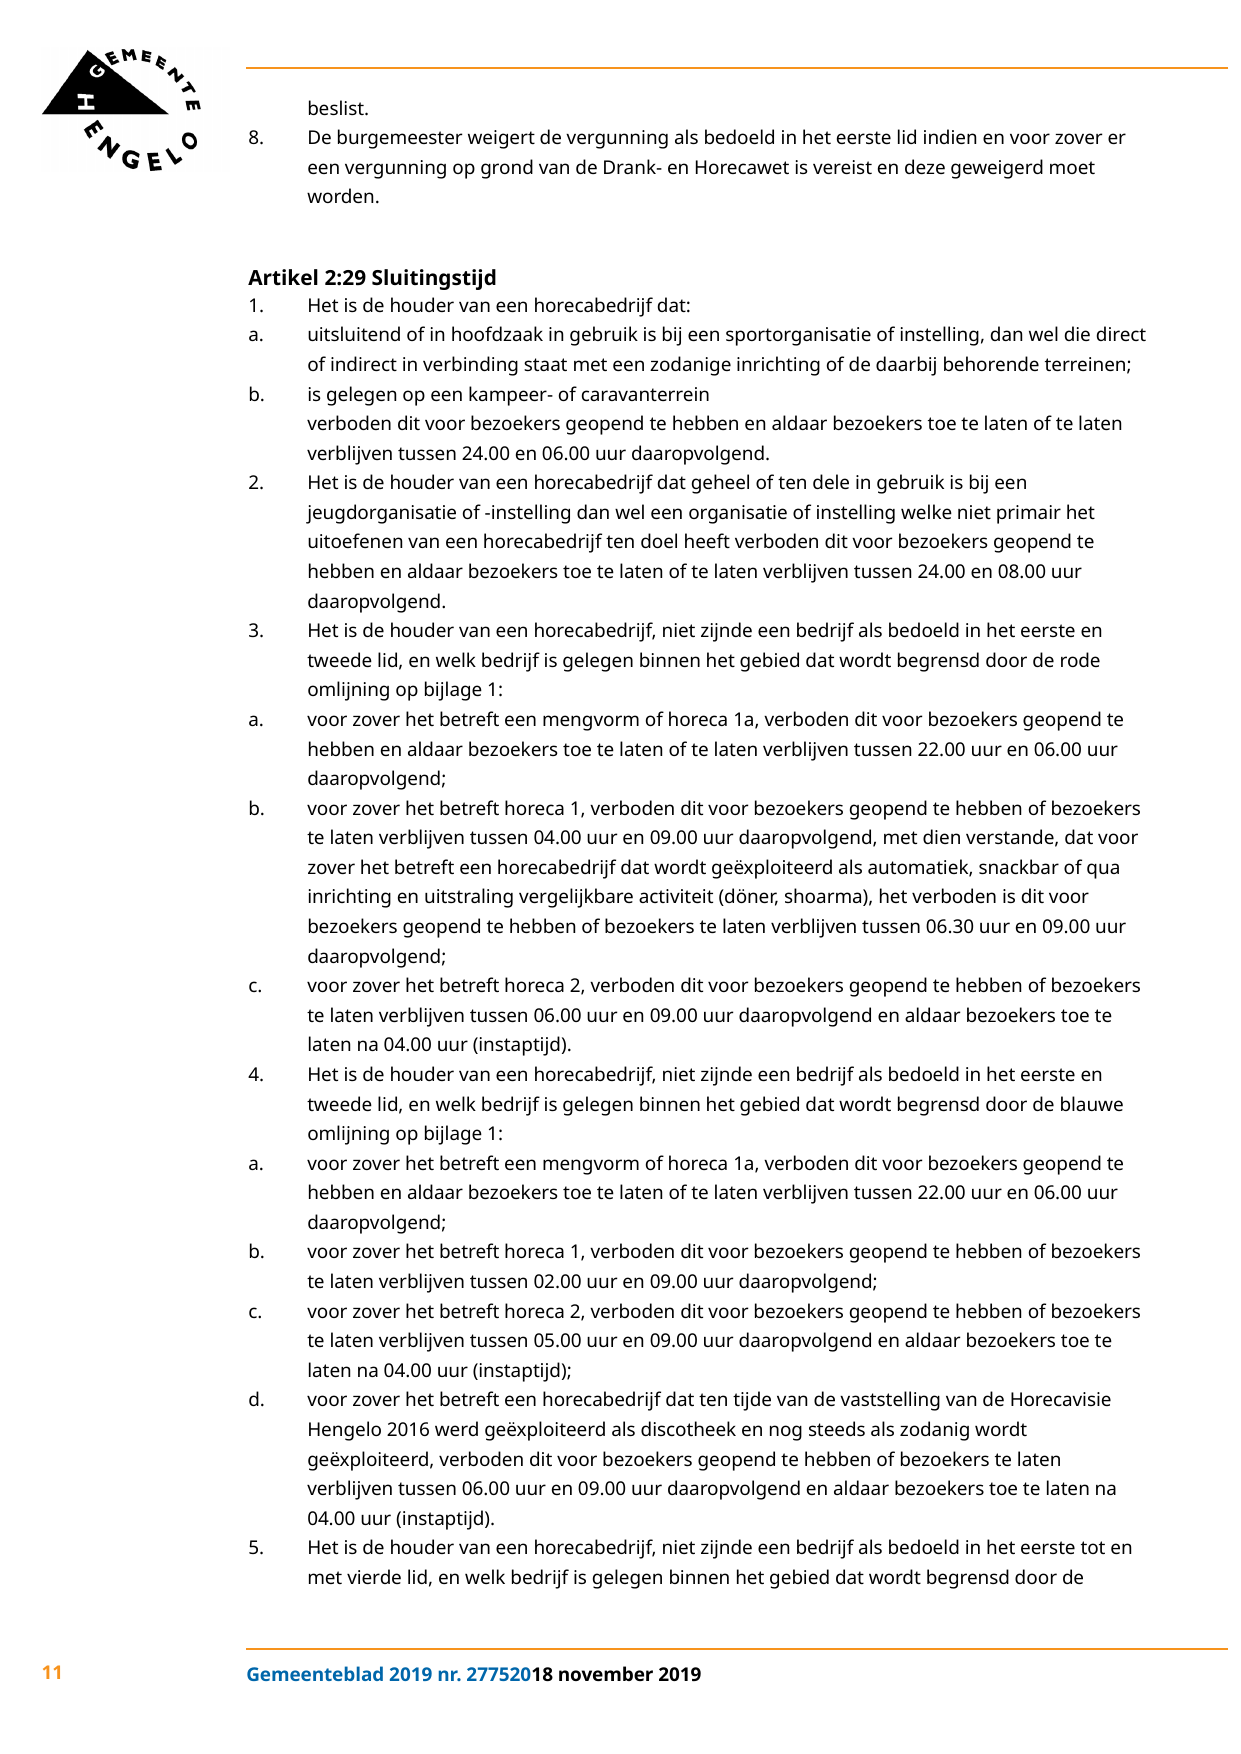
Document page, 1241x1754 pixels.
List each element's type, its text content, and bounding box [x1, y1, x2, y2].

list Het is de houder van een horecabedrijf, niet zijnde een bedrijf als bedoeld in het eerste tot en met vierde lid, en welk bedrijf is gelegen binnen het gebied dat wordt begrensd door de [248, 1534, 1152, 1590]
list voor zover het betreft een horecabedrijf dat ten tijde van de vaststelling van de Horecavisie Hengelo 2016 werd geëxploiteerd als discotheek en nog steeds als zodanig wordt geëxploiteerd, verboden dit voor bezoekers geopend te hebben of bezoekers te laten verblijven tussen 06.00 uur en 09.00 uur daaropvolgend en aldaar bezoekers toe te laten na 04.00 uur (instaptijd). [248, 1387, 1152, 1531]
picture [41, 47, 231, 172]
list voor zover het betreft horeca 1, verboden dit voor bezoekers geopend te hebben of bezoekers te laten verblijven tussen 02.00 uur en 09.00 uur daaropvolgend; [248, 1239, 1152, 1294]
list voor zover het betreft horeca 2, verboden dit voor bezoekers geopend te hebben of bezoekers te laten verblijven tussen 05.00 uur en 09.00 uur daaropvolgend en aldaar bezoekers toe te laten na 04.00 uur (instaptijd); [248, 1298, 1152, 1383]
list De burgemeester weigert de vergunning als bedoeld in het eerste lid indien en voor zover er een vergunning op grond van de Drank- en Horecawet is vereist en deze geweigerd moet worden. [248, 124, 1152, 209]
list voor zover het betreft een mengvorm of horeca 1a, verboden dit voor bezoekers geopend te hebben en aldaar bezoekers toe te laten of te laten verblijven tussen 22.00 uur en 06.00 uur daaropvolgend; [248, 706, 1152, 791]
list voor zover het betreft horeca 1, verboden dit voor bezoekers geopend te hebben of bezoekers te laten verblijven tussen 04.00 uur en 09.00 uur daaropvolgend, met dien verstande, dat voor zover het betreft een horecabedrijf dat wordt geëxploiteerd als automatiek, snackbar of qua inrichting en uitstraling vergelijkbare activiteit (döner, shoarma), het verboden is dit voor bezoekers geopend te hebben of bezoekers te laten verblijven tussen 06.30 uur en 09.00 uur daaropvolgend; [248, 795, 1152, 968]
list Het is de houder van een horecabedrijf dat: [248, 292, 1152, 318]
list Het is de houder van een horecabedrijf, niet zijnde een bedrijf als bedoeld in het eerste en tweede lid, en welk bedrijf is gelegen binnen het gebied dat wordt begrensd door de rode omlijning op bijlage 1: [248, 617, 1152, 702]
list voor zover het betreft horeca 2, verboden dit voor bezoekers geopend te hebben of bezoekers te laten verblijven tussen 06.00 uur en 09.00 uur daaropvolgend en aldaar bezoekers toe te laten na 04.00 uur (instaptijd). [248, 972, 1152, 1057]
list uitsluitend of in hoofdzaak in gebruik is bij een sportorganisatie of instelling, dan wel die direct of indirect in verbinding staat met een zodanige inrichting of de daarbij behorende terreinen; [248, 322, 1152, 377]
list beslist. [248, 95, 1152, 121]
list is gelegen op een kampeer- of caravanterrein [248, 381, 1152, 406]
list Het is de houder van een horecabedrijf dat geheel of ten dele in gebruik is bij een jeugdorganisatie of -instelling dan wel een organisatie of instelling welke niet primair het uitoefenen van een horecabedrijf ten doel heeft verboden dit voor bezoekers geopend te hebben en aldaar bezoekers toe te laten of te laten verblijven tussen 24.00 en 08.00 uur daaropvolgend. [248, 469, 1152, 613]
list Het is de houder van een horecabedrijf, niet zijnde een bedrijf als bedoeld in het eerste en tweede lid, en welk bedrijf is gelegen binnen het gebied dat wordt begrensd door de blauwe omlijning op bijlage 1: [248, 1061, 1152, 1146]
text Artikel 2:29 Sluitingstijd [248, 263, 1152, 292]
list verboden dit voor bezoekers geopend te hebben en aldaar bezoekers toe te laten of te laten verblijven tussen 24.00 en 06.00 uur daaropvolgend. [248, 410, 1152, 466]
list voor zover het betreft een mengvorm of horeca 1a, verboden dit voor bezoekers geopend te hebben en aldaar bezoekers toe te laten of te laten verblijven tussen 22.00 uur en 06.00 uur daaropvolgend; [248, 1150, 1152, 1235]
